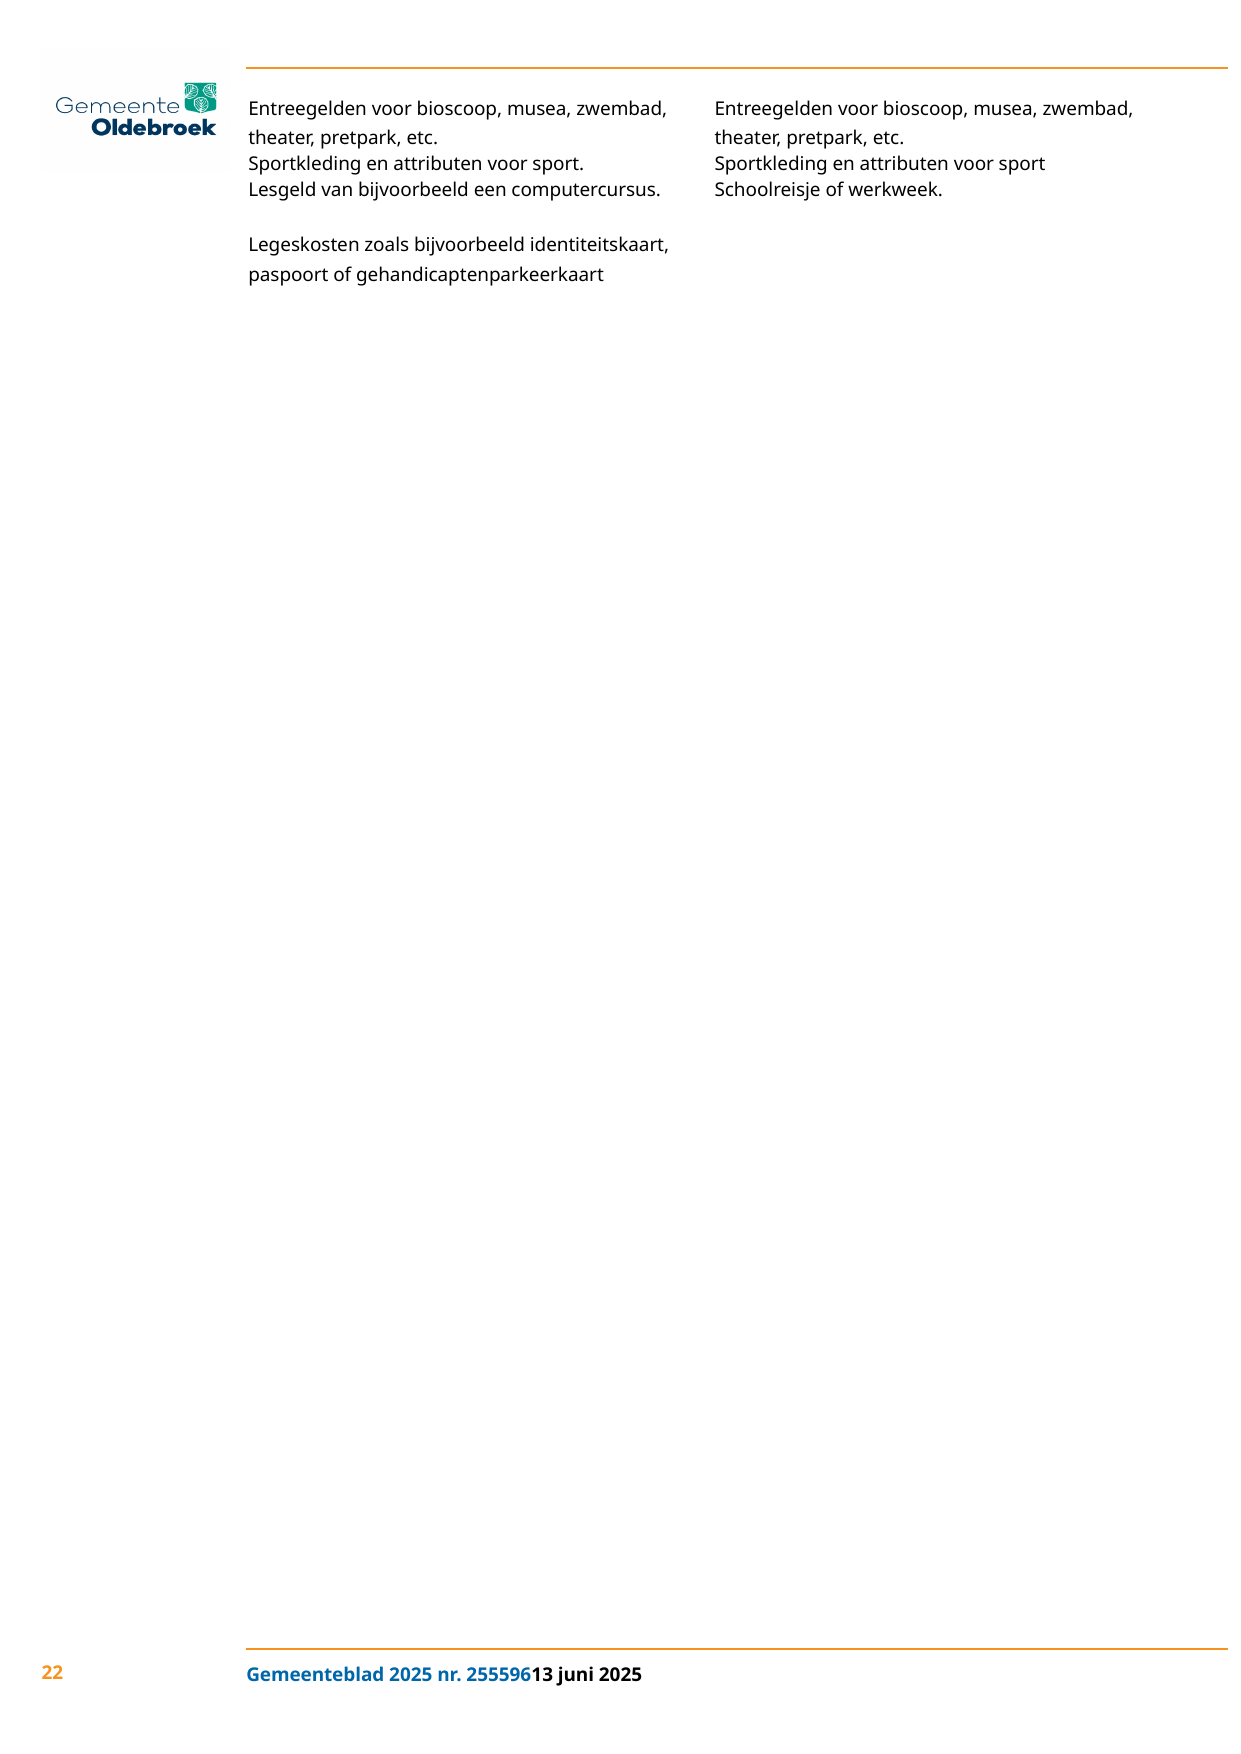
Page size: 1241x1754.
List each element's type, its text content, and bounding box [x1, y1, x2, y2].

table_cell Legeskosten zoals bijvoorbeeld identiteitskaart, paspoort of gehandicaptenparkeerkaart [248, 231, 714, 286]
table_cell Entreegelden voor bioscoop, musea, zwembad, theater, pretpark, etc. [248, 95, 714, 150]
table_cell Lesgeld van bijvoorbeeld een computercursus. [248, 176, 714, 231]
table_cell Entreegelden voor bioscoop, musea, zwembad, theater, pretpark, etc. [714, 95, 1152, 150]
table_cell [714, 231, 1152, 286]
table_cell Sportkleding en attributen voor sport. [248, 150, 714, 176]
picture [41, 47, 231, 172]
table_cell Sportkleding en attributen voor sport [714, 150, 1152, 176]
table_cell Schoolreisje of werkweek. [714, 176, 1152, 231]
